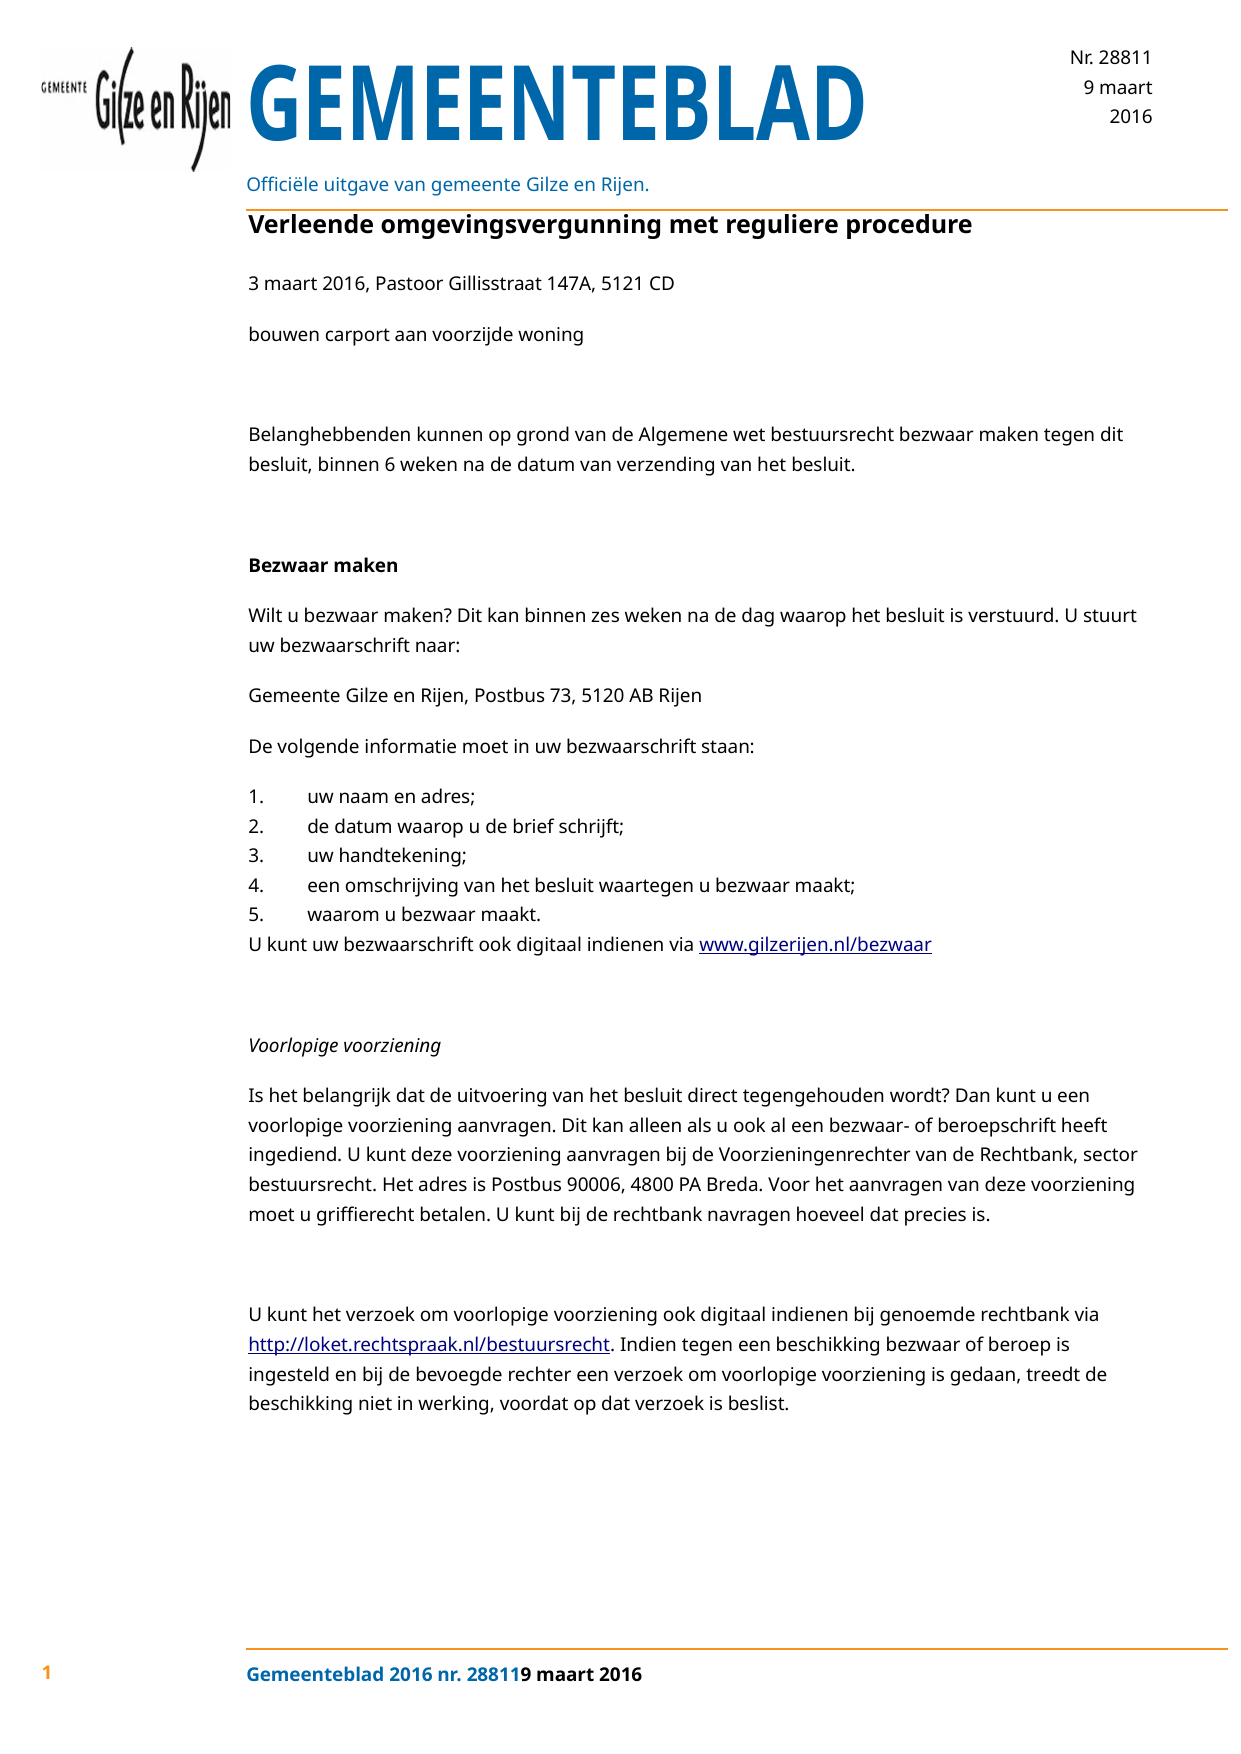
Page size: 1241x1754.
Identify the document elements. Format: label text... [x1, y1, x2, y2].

list uw naam en adres; [248, 783, 1152, 809]
text Voorlopige voorziening [248, 1032, 1152, 1058]
list de datum waarop u de brief schrijft; [248, 813, 1152, 838]
text Verleende omgevingsvergunning met reguliere procedure [248, 211, 1152, 241]
list uw handtekening; [248, 842, 1152, 868]
list waarom u bezwaar maakt. [248, 902, 1152, 927]
picture [41, 47, 231, 172]
text Belanghebbenden kunnen op grond van de Algemene wet bestuursrecht bezwaar maken tegen dit besluit, binnen 6 weken na de datum van verzending van het besluit. [248, 422, 1152, 477]
text Is het belangrijk dat de uitvoering van het besluit direct tegengehouden wordt? Dan kunt u een voorlopige voorziening aanvragen. Dit kan alleen als u ook al een bezwaar- of beroepschrift heeft ingediend. U kunt deze voorziening aanvragen bij de Voorzieningenrechter van de Rechtbank, sector bestuursrecht. Het adres is Postbus 90006, 4800 PA Breda. Voor het aanvragen van deze voorziening moet u griffierecht betalen. U kunt bij de rechtbank navragen hoeveel dat precies is. [248, 1082, 1152, 1226]
text Bezwaar maken [248, 552, 1152, 578]
list een omschrijving van het besluit waartegen u bezwaar maakt; [248, 872, 1152, 898]
text U kunt uw bezwaarschrift ook digitaal indienen via www.gilzerijen.nl/bezwaar [248, 931, 1152, 957]
text De volgende informatie moet in uw bezwaarschrift staan: [248, 733, 1152, 758]
text U kunt het verzoek om voorlopige voorziening ook digitaal indienen bij genoemde rechtbank via http://loket.rechtspraak.nl/bestuursrecht. Indien tegen een beschikking bezwaar of beroep is ingesteld en bij de bevoegde rechter een verzoek om voorlopige voorziening is gedaan, treedt de beschikking niet in werking, voordat op dat verzoek is beslist. [248, 1302, 1152, 1416]
text Gemeente Gilze en Rijen, Postbus 73, 5120 AB Rijen [248, 682, 1152, 708]
text 3 maart 2016, Pastoor Gillisstraat 147A, 5121 CD [248, 270, 1152, 296]
text bouwen carport aan voorzijde woning [248, 321, 1152, 346]
text Wilt u bezwaar maken? Dit kan binnen zes weken na de dag waarop het besluit is verstuurd. U stuurt uw bezwaarschrift naar: [248, 602, 1152, 658]
